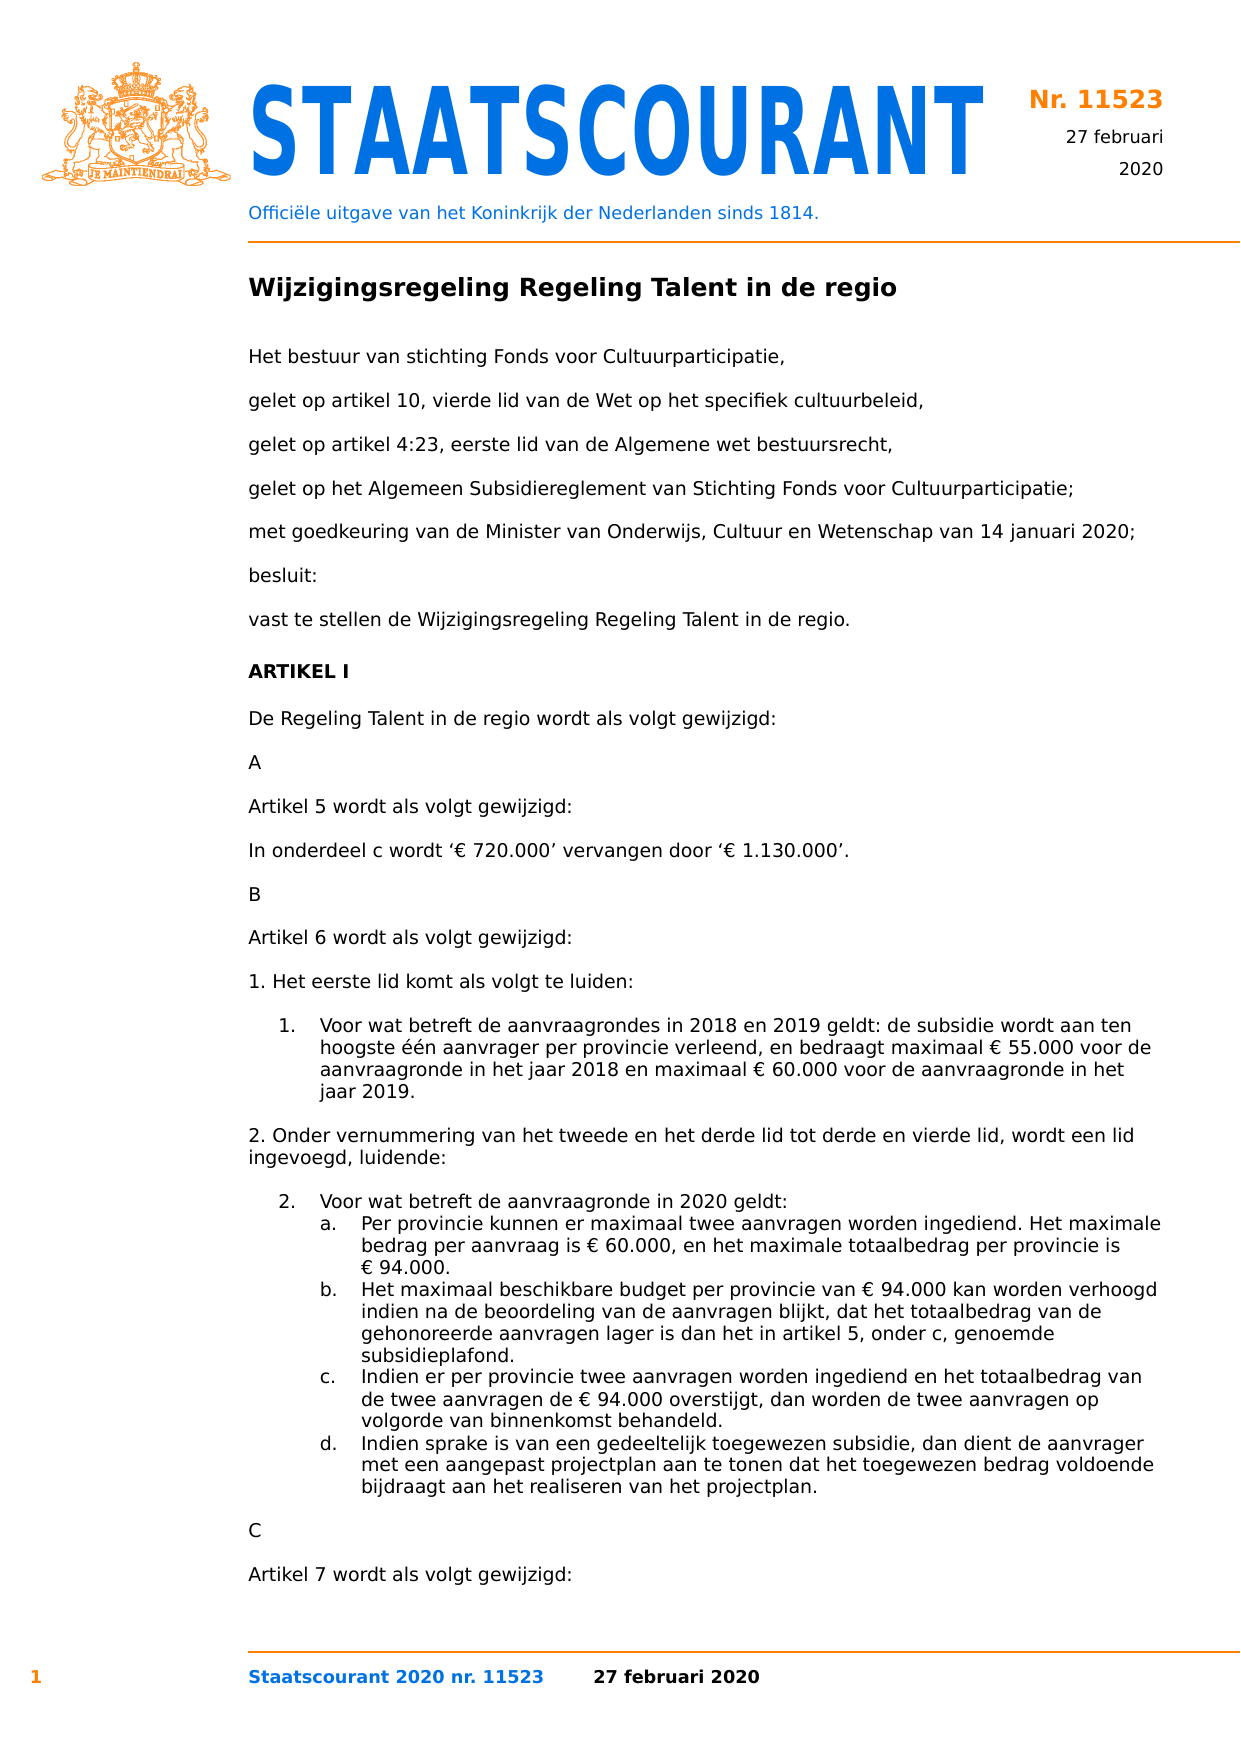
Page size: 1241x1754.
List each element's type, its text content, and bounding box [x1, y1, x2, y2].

text Artikel 6 wordt als volgt gewijzigd: [248, 927, 1163, 949]
table_header Nr. 11523 [998, 62, 1240, 121]
text a. Per provincie kunnen er maximaal twee aanvragen worden ingediend. Het maximale bedrag per aanvraag is € 60.000, en het maximale totaalbedrag per provincie is € 94.000. [319, 1213, 1163, 1278]
text 1. Voor wat betreft de aanvraagrondes in 2018 en 2019 geldt: de subsidie wordt aan ten hoogste één aanvrager per provincie verleend, en bedraagt maximaal € 55.000 voor de aanvraagronde in het jaar 2018 en maximaal € 60.000 voor de aanvraagronde in het jaar 2019. [278, 1015, 1163, 1103]
text d. Indien sprake is van een gedeeltelijk toegewezen subsidie, dan dient de aanvrager met een aangepast projectplan aan te tonen dat het toegewezen bedrag voldoende bijdraagt aan het realiseren van het projectplan. [319, 1432, 1163, 1498]
text gelet op het Algemeen Subsidiereglement van Stichting Fonds voor Cultuurparticipatie; [248, 477, 1163, 499]
table_cell Officiële uitgave van het Koninkrijk der Nederlanden sinds 1814. [248, 203, 1240, 241]
text Artikel 7 wordt als volgt gewijzigd: [248, 1564, 1163, 1586]
text A [248, 752, 1163, 774]
text b. Het maximaal beschikbare budget per provincie van € 94.000 kan worden verhoogd indien na de beoordeling van de aanvragen blijkt, dat het totaalbedrag van de gehonoreerde aanvragen lager is dan het in artikel 5, onder c, genoemde subsidieplafond. [319, 1278, 1163, 1366]
text 2. Voor wat betreft de aanvraagronde in 2020 geldt: [278, 1191, 1163, 1213]
text Artikel 5 wordt als volgt gewijzigd: [248, 796, 1163, 818]
table_cell 27 februari [998, 121, 1240, 153]
picture [41, 62, 231, 186]
text c. Indien er per provincie twee aanvragen worden ingediend en het totaalbedrag van de twee aanvragen de € 94.000 overstijgt, dan worden de twee aanvragen op volgorde van binnenkomst behandeld. [319, 1366, 1163, 1432]
text met goedkeuring van de Minister van Onderwijs, Cultuur en Wetenschap van 14 januari 2020; [248, 521, 1163, 543]
text B [248, 883, 1163, 905]
text C [248, 1520, 1163, 1542]
table_cell 2020 [998, 153, 1240, 203]
text 2. Onder vernummering van het tweede en het derde lid tot derde en vierde lid, wordt een lid ingevoegd, luidende: [248, 1125, 1163, 1169]
subtitle Wijzigingsregeling Regeling Talent in de regio [248, 273, 1163, 302]
text gelet op artikel 4:23, eerste lid van de Algemene wet bestuursrecht, [248, 434, 1163, 456]
text De Regeling Talent in de regio wordt als volgt gewijzigd: [248, 708, 1163, 730]
table_header STAATSCOURANT [248, 62, 998, 203]
subtitle ARTIKEL I [248, 661, 1163, 683]
text In onderdeel c wordt ‘€ 720.000’ vervangen door ‘€ 1.130.000’. [248, 839, 1163, 862]
text besluit: [248, 565, 1163, 587]
table_header [25, 62, 248, 241]
text gelet op artikel 10, vierde lid van de Wet op het specifiek cultuurbeleid, [248, 390, 1163, 412]
text Het bestuur van stichting Fonds voor Cultuurparticipatie, [248, 346, 1163, 368]
text 1. Het eerste lid komt als volgt te luiden: [248, 971, 1163, 993]
text vast te stellen de Wijzigingsregeling Regeling Talent in de regio. [248, 609, 1163, 631]
